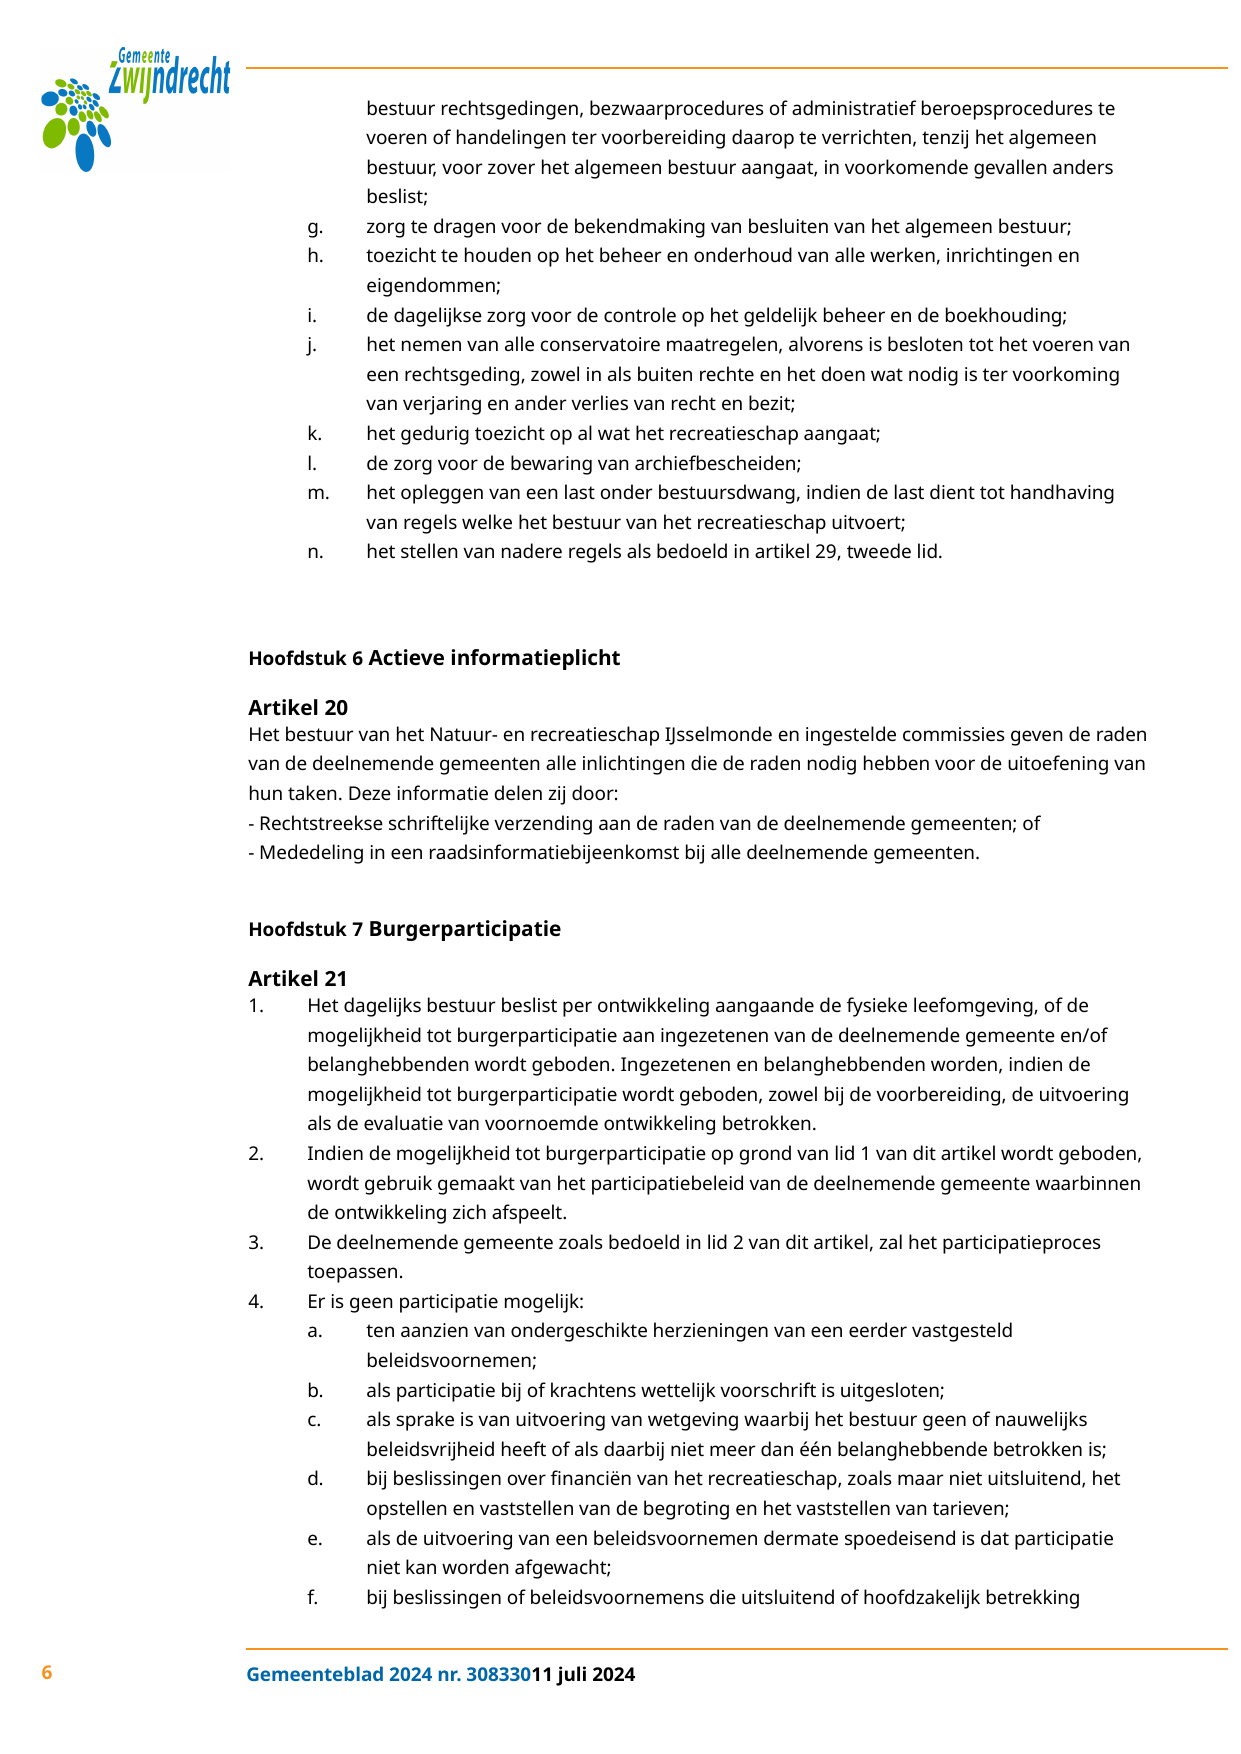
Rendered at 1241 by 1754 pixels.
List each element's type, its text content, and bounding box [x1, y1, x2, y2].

list bij beslissingen of beleidsvoornemens die uitsluitend of hoofdzakelijk betrekking [307, 1584, 1152, 1610]
list Er is geen participatie mogelijk: [248, 1288, 1152, 1314]
text Hoofdstuk 6 Actieve informatieplicht [248, 643, 1152, 672]
text - Mededeling in een raadsinformatiebijeenkomst bij alle deelnemende gemeenten. [248, 839, 1152, 865]
list toezicht te houden op het beheer en onderhoud van alle werken, inrichtingen en eigendommen; [307, 243, 1152, 298]
list het stellen van nadere regels als bedoeld in artikel 29, tweede lid. [307, 538, 1152, 564]
list bij beslissingen over financiën van het recreatieschap, zoals maar niet uitsluitend, het opstellen en vaststellen van de begroting en het vaststellen van tarieven; [307, 1466, 1152, 1521]
text - Rechtstreekse schriftelijke verzending aan de raden van de deelnemende gemeenten; of [248, 810, 1152, 836]
list het opleggen van een last onder bestuursdwang, indien de last dient tot handhaving van regels welke het bestuur van het recreatieschap uitvoert; [307, 479, 1152, 535]
list het nemen van alle conservatoire maatregelen, alvorens is besloten tot het voeren van een rechtsgeding, zowel in als buiten rechte en het doen wat nodig is ter voorkoming van verjaring en ander verlies van recht en bezit; [307, 331, 1152, 416]
list de dagelijkse zorg voor de controle op het geldelijk beheer en de boekhouding; [307, 302, 1152, 328]
list het gedurig toezicht op al wat het recreatieschap aangaat; [307, 420, 1152, 446]
list als sprake is van uitvoering van wetgeving waarbij het bestuur geen of nauwelijks beleidsvrijheid heeft of als daarbij niet meer dan één belanghebbende betrokken is; [307, 1406, 1152, 1462]
list als de uitvoering van een beleidsvoornemen dermate spoedeisend is dat participatie niet kan worden afgewacht; [307, 1525, 1152, 1580]
picture [41, 47, 231, 172]
text Artikel 21 [248, 964, 1152, 992]
list Het dagelijks bestuur beslist per ontwikkeling aangaande de fysieke leefomgeving, of de mogelijkheid tot burgerparticipatie aan ingezetenen van de deelnemende gemeente en/of belanghebbenden wordt geboden. Ingezetenen en belanghebbenden worden, indien de mogelijkheid tot burgerparticipatie wordt geboden, zowel bij de voorbereiding, de uitvoering als de evaluatie van voornoemde ontwikkeling betrokken. [248, 992, 1152, 1136]
text Hoofdstuk 7 Burgerparticipatie [248, 914, 1152, 943]
text Artikel 20 [248, 693, 1152, 721]
list ten aanzien van ondergeschikte herzieningen van een eerder vastgesteld beleidsvoornemen; [307, 1318, 1152, 1373]
list de zorg voor de bewaring van archiefbescheiden; [307, 450, 1152, 476]
list bestuur rechtsgedingen, bezwaarprocedures of administratief beroepsprocedures te voeren of handelingen ter voorbereiding daarop te verrichten, tenzij het algemeen bestuur, voor zover het algemeen bestuur aangaat, in voorkomende gevallen anders beslist; [307, 95, 1152, 209]
list als participatie bij of krachtens wettelijk voorschrift is uitgesloten; [307, 1377, 1152, 1403]
list Indien de mogelijkheid tot burgerparticipatie op grond van lid 1 van dit artikel wordt geboden, wordt gebruik gemaakt van het participatiebeleid van de deelnemende gemeente waarbinnen de ontwikkeling zich afspeelt. [248, 1140, 1152, 1225]
list zorg te dragen voor de bekendmaking van besluiten van het algemeen bestuur; [307, 213, 1152, 239]
text Het bestuur van het Natuur- en recreatieschap IJsselmonde en ingestelde commissies geven de raden van de deelnemende gemeenten alle inlichtingen die de raden nodig hebben voor de uitoefening van hun taken. Deze informatie delen zij door: [248, 721, 1152, 806]
list De deelnemende gemeente zoals bedoeld in lid 2 van dit artikel, zal het participatieproces toepassen. [248, 1229, 1152, 1284]
